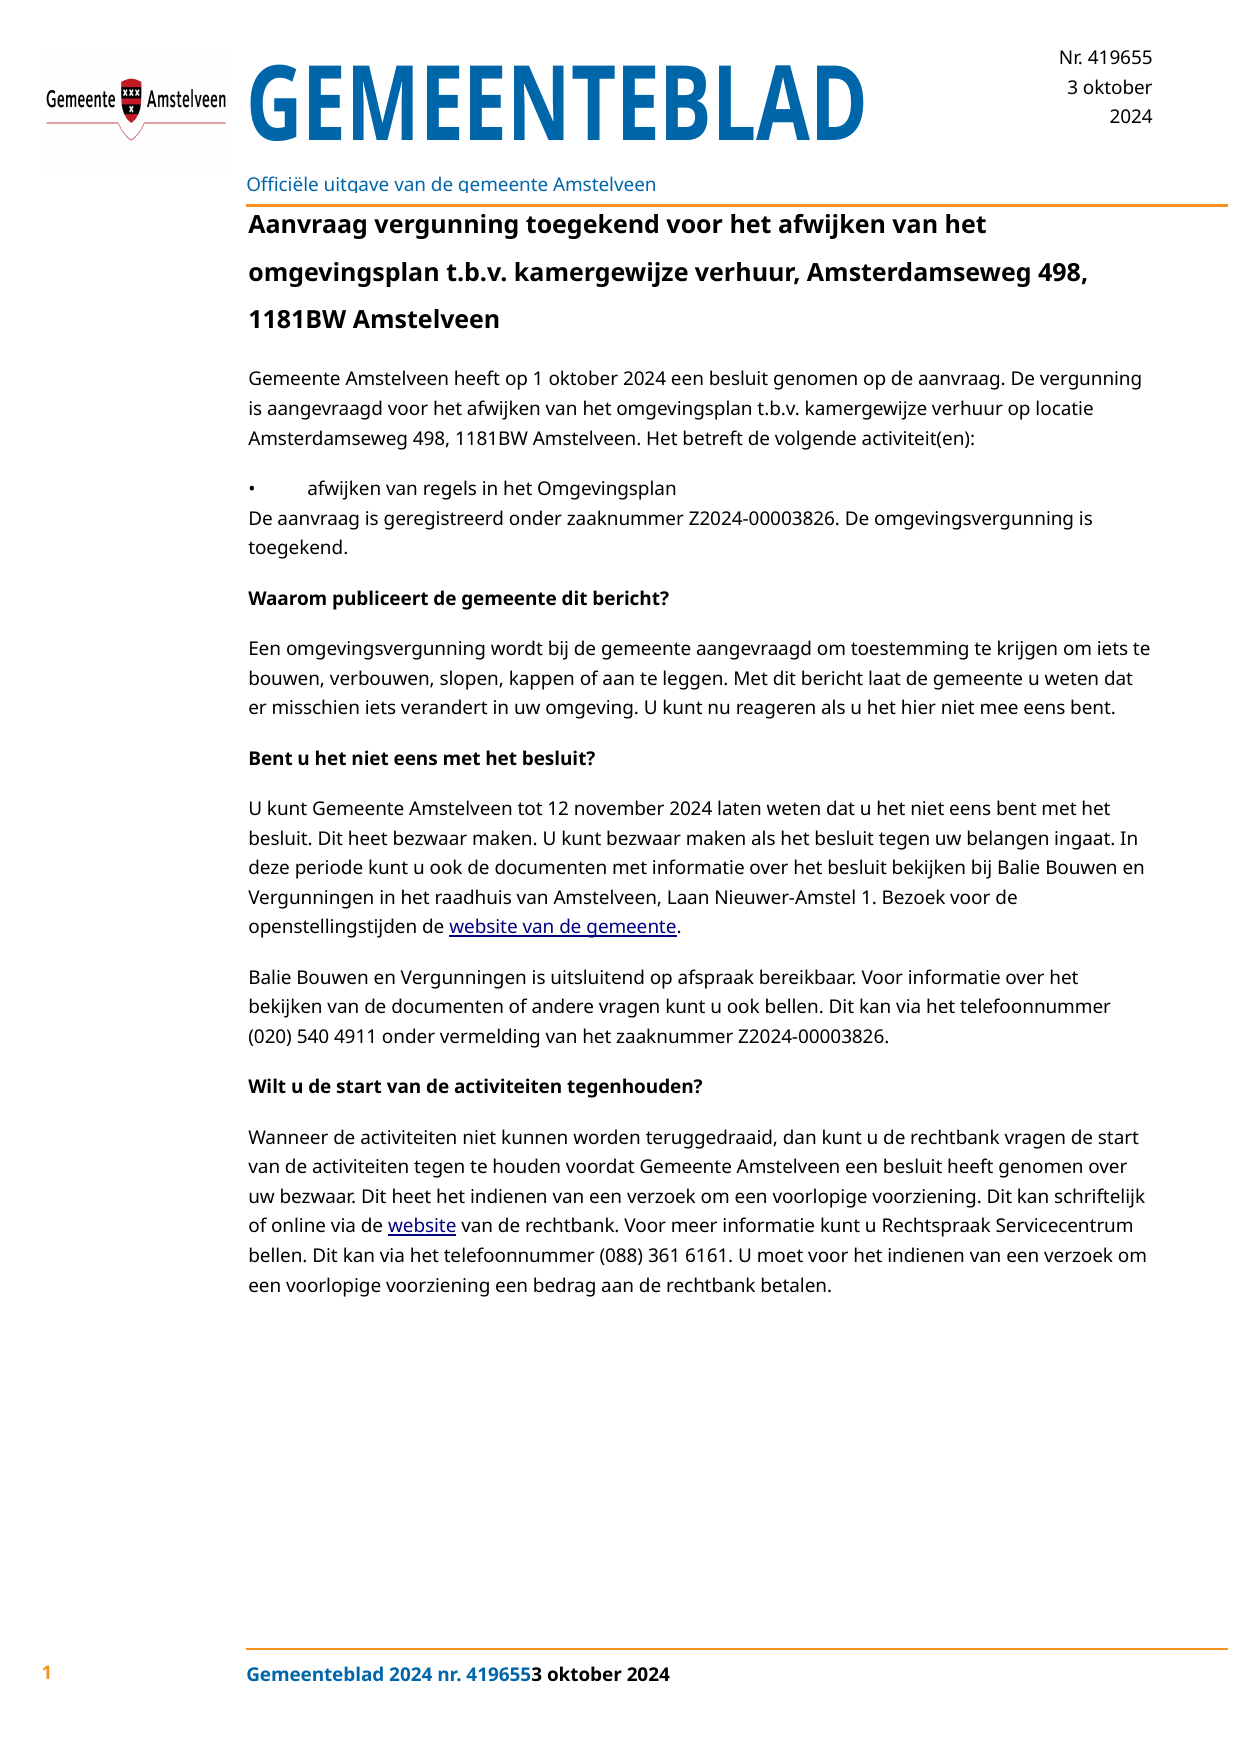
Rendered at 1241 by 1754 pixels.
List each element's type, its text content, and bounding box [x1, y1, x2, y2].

text Wilt u de start van de activiteiten tegenhouden? [248, 1073, 1152, 1099]
picture [41, 47, 231, 172]
list afwijken van regels in het Omgevingsplan [248, 475, 1152, 501]
text Gemeente Amstelveen heeft op 1 oktober 2024 een besluit genomen op de aanvraag. De vergunning is aangevraagd voor het afwijken van het omgevingsplan t.b.v. kamergewijze verhuur op locatie Amsterdamseweg 498, 1181BW Amstelveen. Het betreft de volgende activiteit(en): [248, 366, 1152, 450]
text Waarom publiceert de gemeente dit bericht? [248, 585, 1152, 610]
text Bent u het niet eens met het besluit? [248, 745, 1152, 770]
text De aanvraag is geregistreerd onder zaaknummer Z2024-00003826. De omgevingsvergunning is toegekend. [248, 505, 1152, 560]
text Wanneer de activiteiten niet kunnen worden teruggedraaid, dan kunt u de rechtbank vragen de start van de activiteiten tegen te houden voordat Gemeente Amstelveen een besluit heeft genomen over uw bezwaar. Dit heet het indienen van een verzoek om een voorlopige voorziening. Dit kan schriftelijk of online via de website van de rechtbank. Voor meer informatie kunt u Rechtspraak Servicecentrum bellen. Dit kan via het telefoonnummer (088) 361 6161. U moet voor het indienen van een verzoek om een voorlopige voorziening een bedrag aan de rechtbank betalen. [248, 1124, 1152, 1297]
text U kunt Gemeente Amstelveen tot 12 november 2024 laten weten dat u het niet eens bent met het besluit. Dit heet bezwaar maken. U kunt bezwaar maken als het besluit tegen uw belangen ingaat. In deze periode kunt u ook de documenten met informatie over het besluit bekijken bij Balie Bouwen en Vergunningen in het raadhuis van Amstelveen, Laan Nieuwer-Amstel 1. Bezoek voor de openstellingstijden de website van de gemeente. [248, 795, 1152, 939]
text Balie Bouwen en Vergunningen is uitsluitend op afspraak bereikbaar. Voor informatie over het bekijken van de documenten of andere vragen kunt u ook bellen. Dit kan via het telefoonnummer (020) 540 4911 onder vermelding van het zaaknummer Z2024-00003826. [248, 964, 1152, 1049]
text Een omgevingsvergunning wordt bij de gemeente aangevraagd om toestemming te krijgen om iets te bouwen, verbouwen, slopen, kappen of aan te leggen. Met dit bericht laat de gemeente u weten dat er misschien iets verandert in uw omgeving. U kunt nu reageren als u het hier niet mee eens bent. [248, 635, 1152, 720]
text Aanvraag vergunning toegekend voor het afwijken van het omgevingsplan t.b.v. kamergewijze verhuur, Amsterdamseweg 498, 1181BW Amstelveen [248, 207, 1152, 336]
